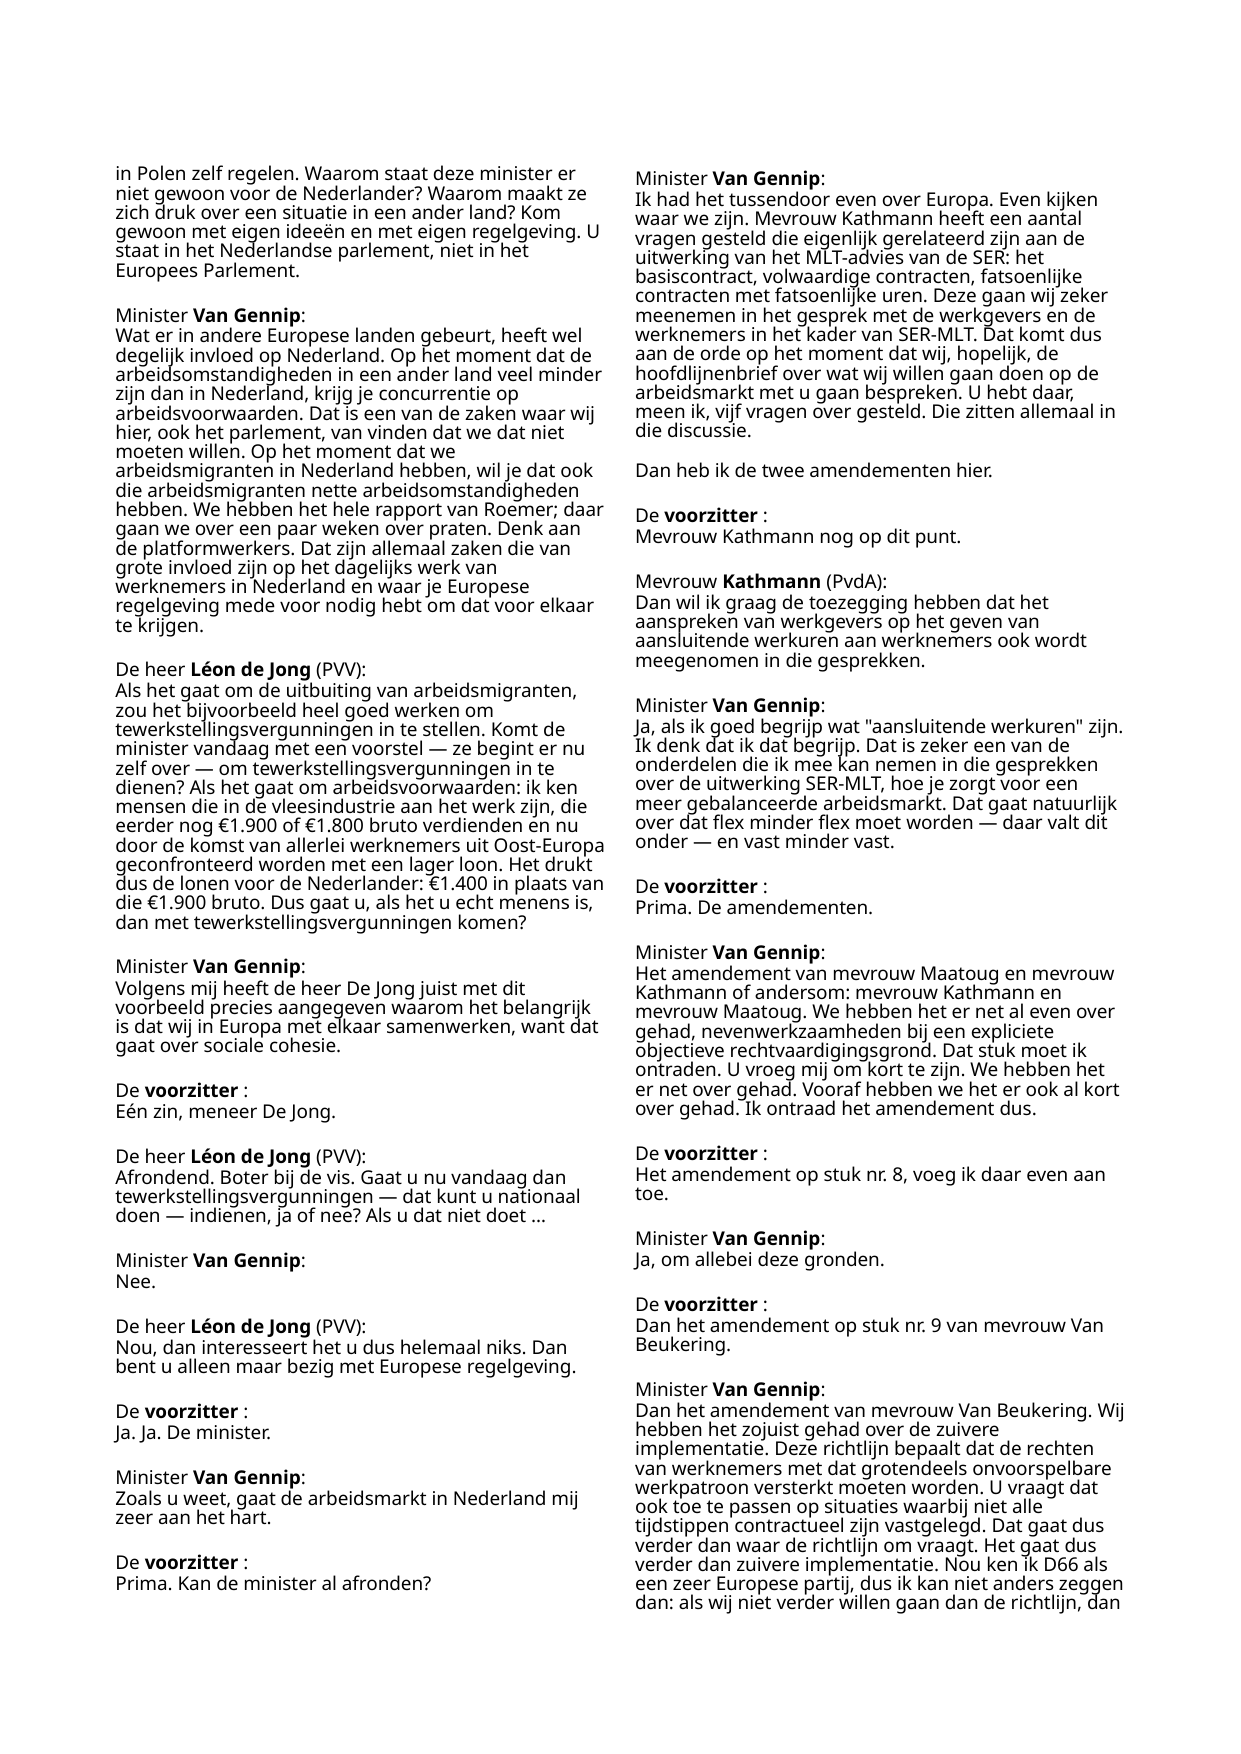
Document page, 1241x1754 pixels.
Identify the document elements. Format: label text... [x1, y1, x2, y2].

text De voorzitter : [635, 1291, 1125, 1317]
text Dan het amendement op stuk nr. 9 van mevrouw Van Beukering. [635, 1317, 1125, 1355]
text Nou, dan interesseert het u dus helemaal niks. Dan bent u alleen maar bezig met Europese regelgeving. [115, 1339, 605, 1378]
text Minister Van Gennip: [115, 954, 605, 979]
text De voorzitter : [635, 1140, 1125, 1166]
text Als het gaat om de uitbuiting van arbeidsmigranten, zou het bijvoorbeeld heel goed werken om tewerkstellingsvergunningen in te stellen. Komt de minister vandaag met een voorstel — ze begint er nu zelf over — om tewerkstellingsvergunningen in te dienen? Als het gaat om arbeidsvoorwaarden: ik ken mensen die in de vleesindustrie aan het werk zijn, die eerder nog €1.900 of €1.800 bruto verdienden en nu door de komst van allerlei werknemers uit Oost-Europa geconfronteerd worden met een lager loon. Het drukt dus de lonen voor de Nederlander: €1.400 in plaats van die €1.900 bruto. Dus gaat u, als het u echt menens is, dan met tewerkstellingsvergunningen komen? [115, 682, 605, 933]
text Volgens mij heeft de heer De Jong juist met dit voorbeeld precies aangegeven waarom het belangrijk is dat wij in Europa met elkaar samenwerken, want dat gaat over sociale cohesie. [115, 979, 605, 1057]
text Minister Van Gennip: [115, 1464, 605, 1490]
text Ja, als ik goed begrijp wat "aansluitende werkuren" zijn. Ik denk dat ik dat begrijp. Dat is zeker een van de onderdelen die ik mee kan nemen in die gesprekken over de uitwerking SER-MLT, hoe je zorgt voor een meer gebalanceerde arbeidsmarkt. Dat gaat natuurlijk over dat flex minder flex moet worden — daar valt dit onder — en vast minder vast. [635, 718, 1125, 852]
text De heer Léon de Jong (PVV): [115, 1313, 605, 1339]
text De heer Léon de Jong (PVV): [115, 657, 605, 682]
text Prima. De amendementen. [635, 899, 1125, 918]
text Prima. Kan de minister al afronden? [115, 1575, 605, 1594]
text Dan heb ik de twee amendementen hier. [635, 462, 1125, 482]
text Minister Van Gennip: [115, 302, 605, 327]
text Minister Van Gennip: [635, 1225, 1125, 1251]
text Eén zin, meneer De Jong. [115, 1103, 605, 1122]
text Dan het amendement van mevrouw Van Beukering. Wij hebben het zojuist gehad over de zuivere implementatie. Deze richtlijn bepaalt dat de rechten van werknemers met dat grotendeels onvoorspelbare werkpatroon versterkt moeten worden. U vraagt dat ook toe te passen op situaties waarbij niet alle tijdstippen contractueel zijn vastgelegd. Dat gaat dus verder dan waar de richtlijn om vraagt. Het gaat dus verder dan zuivere implementatie. Nou ken ik D66 als een zeer Europese partij, dus ik kan niet anders zeggen dan: als wij niet verder willen gaan dan de richtlijn, dan [635, 1402, 1125, 1614]
text Wat er in andere Europese landen gebeurt, heeft wel degelijk invloed op Nederland. Op het moment dat de arbeidsomstandigheden in een ander land veel minder zijn dan in Nederland, krijg je concurrentie op arbeidsvoorwaarden. Dat is een van de zaken waar wij hier, ook het parlement, van vinden dat we dat niet moeten willen. Op het moment dat we arbeidsmigranten in Nederland hebben, wil je dat ook die arbeidsmigranten nette arbeidsomstandigheden hebben. We hebben het hele rapport van Roemer; daar gaan we over een paar weken over praten. Denk aan de platformwerkers. Dat zijn allemaal zaken die van grote invloed zijn op het dagelijks werk van werknemers in Nederland en waar je Europese regelgeving mede voor nodig hebt om dat voor elkaar te krijgen. [115, 327, 605, 636]
text Ik had het tussendoor even over Europa. Even kijken waar we zijn. Mevrouw Kathmann heeft een aantal vragen gesteld die eigenlijk gerelateerd zijn aan de uitwerking van het MLT-advies van de SER: het basiscontract, volwaardige contracten, fatsoenlijke contracten met fatsoenlijke uren. Deze gaan wij zeker meenemen in het gesprek met de werkgevers en de werknemers in het kader van SER-MLT. Dat komt dus aan de orde op het moment dat wij, hopelijk, de hoofdlijnenbrief over wat wij willen gaan doen op de arbeidsmarkt met u gaan bespreken. U hebt daar, meen ik, vijf vragen over gesteld. Die zitten allemaal in die discussie. [635, 191, 1125, 442]
text Minister Van Gennip: [635, 1376, 1125, 1402]
text Zoals u weet, gaat de arbeidsmarkt in Nederland mij zeer aan het hart. [115, 1490, 605, 1529]
text De voorzitter : [635, 873, 1125, 899]
text De voorzitter : [635, 502, 1125, 528]
text Ja. Ja. De minister. [115, 1424, 605, 1443]
text Mevrouw Kathmann (PvdA): [635, 568, 1125, 594]
text Het amendement op stuk nr. 8, voeg ik daar even aan toe. [635, 1166, 1125, 1204]
text De voorzitter : [115, 1077, 605, 1103]
text Het amendement van mevrouw Maatoug en mevrouw Kathmann of andersom: mevrouw Kathmann en mevrouw Maatoug. We hebben het er net al even over gehad, nevenwerkzaamheden bij een expliciete objectieve rechtvaardigingsgrond. Dat stuk moet ik ontraden. U vroeg mij om kort te zijn. We hebben het er net over gehad. Vooraf hebben we het er ook al kort over gehad. Ik ontraad het amendement dus. [635, 965, 1125, 1119]
text Dan wil ik graag de toezegging hebben dat het aanspreken van werkgevers op het geven van aansluitende werkuren aan werknemers ook wordt meegenomen in die gesprekken. [635, 594, 1125, 671]
text Ja, om allebei deze gronden. [635, 1251, 1125, 1270]
text Mevrouw Kathmann nog op dit punt. [635, 528, 1125, 547]
text De voorzitter : [115, 1549, 605, 1575]
text Minister Van Gennip: [635, 692, 1125, 718]
text Minister Van Gennip: [115, 1248, 605, 1273]
text De voorzitter : [115, 1398, 605, 1424]
text Minister Van Gennip: [635, 165, 1125, 191]
text De heer Léon de Jong (PVV): [115, 1143, 605, 1169]
text Afrondend. Boter bij de vis. Gaat u nu vandaag dan tewerkstellingsvergunningen — dat kunt u nationaal doen — indienen, ja of nee? Als u dat niet doet … [115, 1169, 605, 1227]
text in Polen zelf regelen. Waarom staat deze minister er niet gewoon voor de Nederlander? Waarom maakt ze zich druk over een situatie in een ander land? Kom gewoon met eigen ideeën en met eigen regelgeving. U staat in het Nederlandse parlement, niet in het Europees Parlement. [115, 165, 605, 281]
text Minister Van Gennip: [635, 939, 1125, 965]
text Nee. [115, 1273, 605, 1293]
